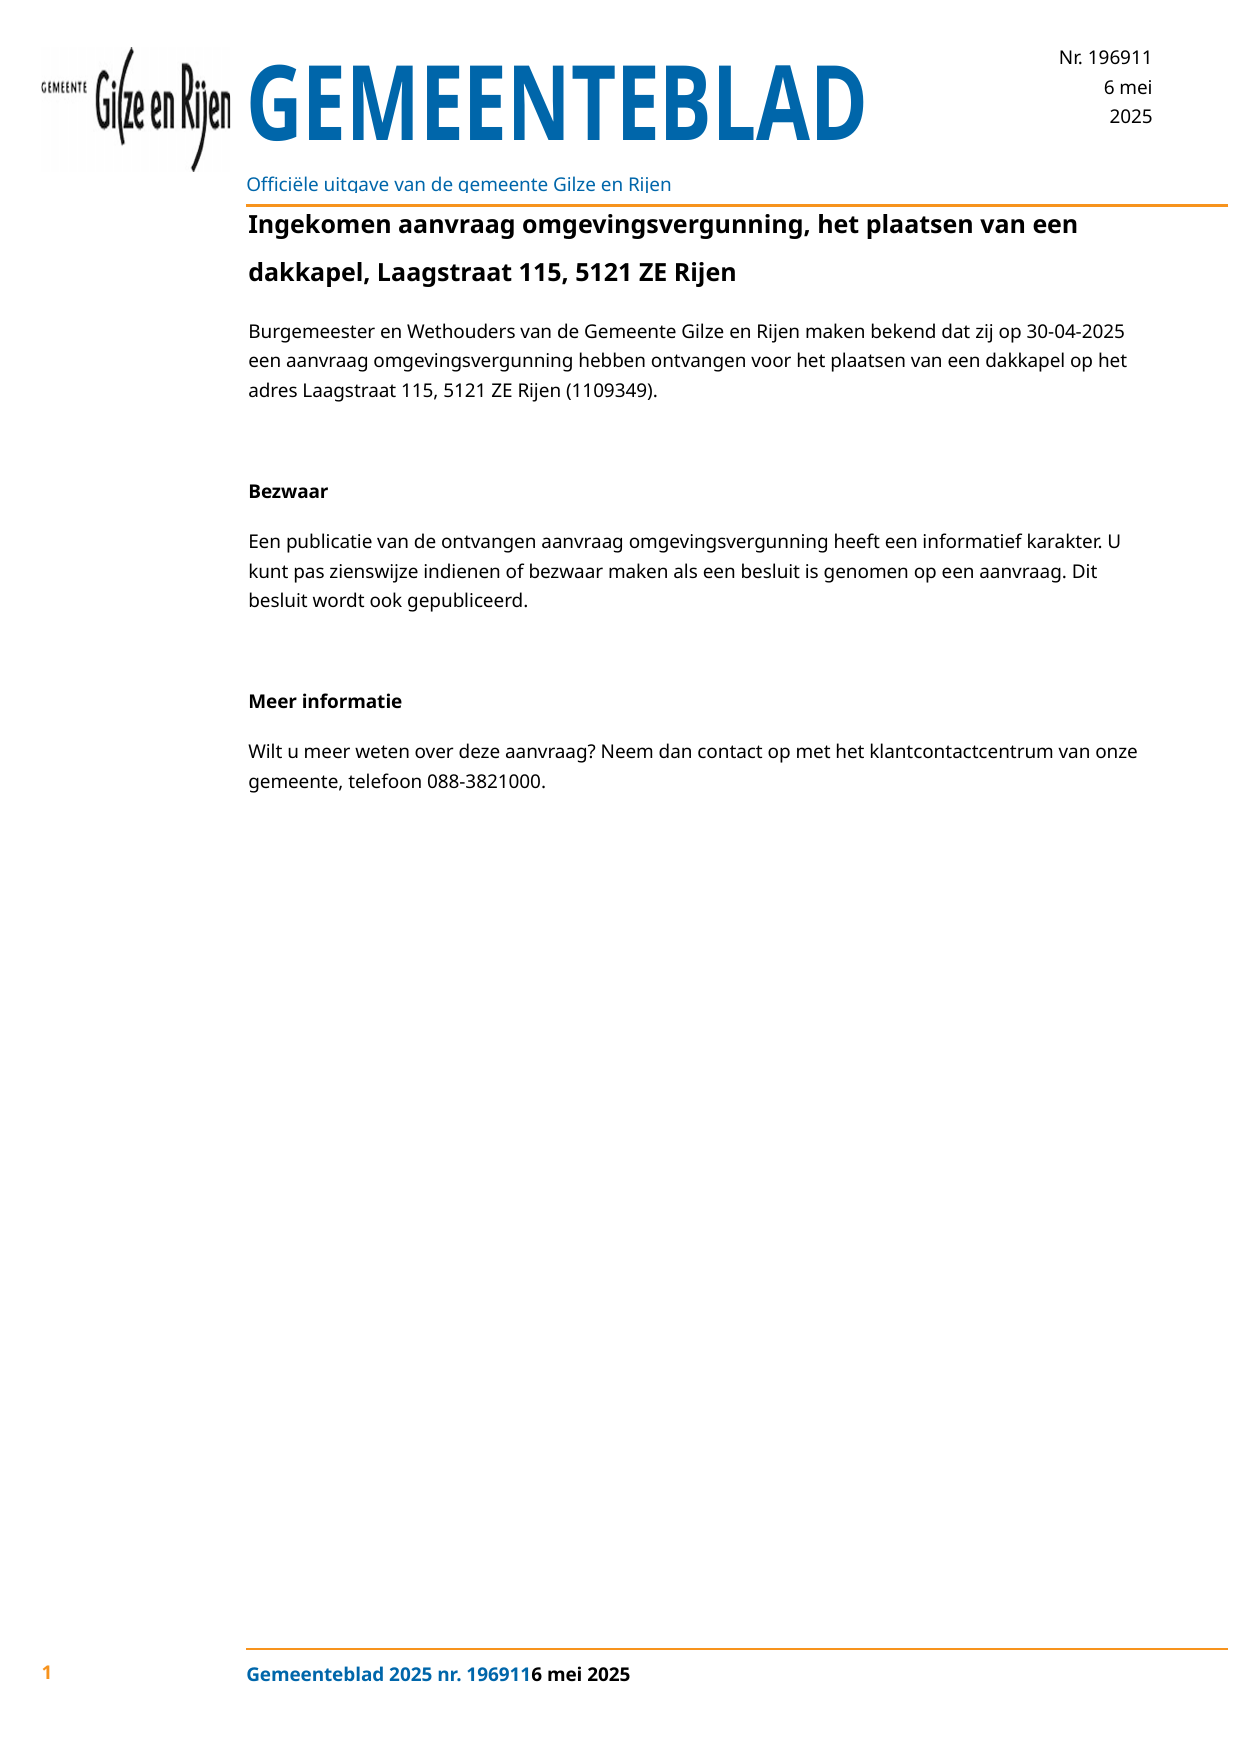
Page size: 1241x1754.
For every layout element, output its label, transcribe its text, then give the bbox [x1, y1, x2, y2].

text Burgemeester en Wethouders van de Gemeente Gilze en Rijen maken bekend dat zij op 30-04-2025 een aanvraag omgevingsvergunning hebben ontvangen voor het plaatsen van een dakkapel op het adres Laagstraat 115, 5121 ZE Rijen (1109349). [248, 318, 1152, 403]
text Een publicatie van de ontvangen aanvraag omgevingsvergunning heeft een informatief karakter. U kunt pas zienswijze indienen of bezwaar maken als een besluit is genomen op een aanvraag. Dit besluit wordt ook gepubliceerd. [248, 528, 1152, 613]
text Meer informatie [248, 688, 1152, 714]
picture [41, 47, 231, 172]
text Bezwaar [248, 478, 1152, 504]
text Wilt u meer weten over deze aanvraag? Neem dan contact op met het klantcontactcentrum van onze gemeente, telefoon 088-3821000. [248, 739, 1152, 794]
text Ingekomen aanvraag omgevingsvergunning, het plaatsen van een dakkapel, Laagstraat 115, 5121 ZE Rijen [248, 207, 1152, 288]
